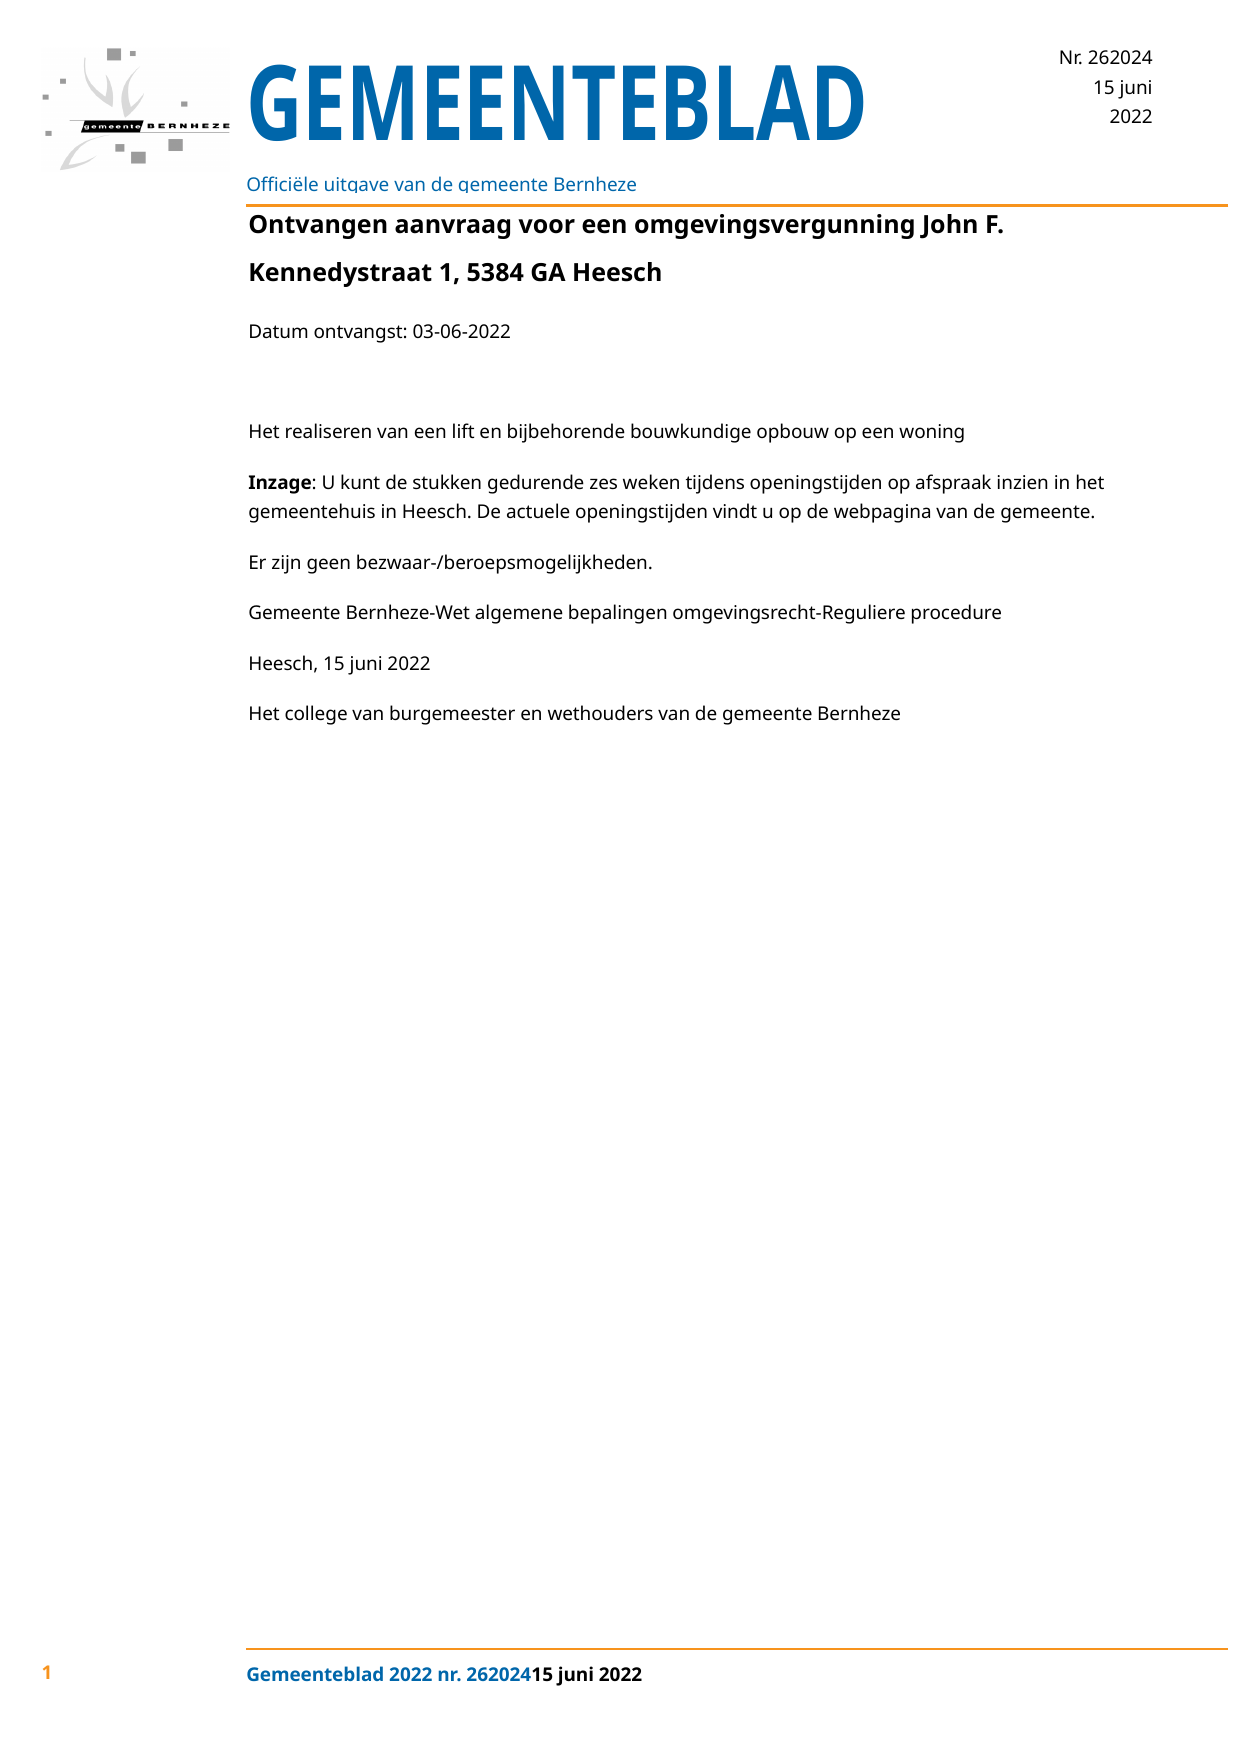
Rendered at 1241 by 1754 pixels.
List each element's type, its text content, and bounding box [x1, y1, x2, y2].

text Het realiseren van een lift en bijbehorende bouwkundige opbouw op een woning [248, 419, 1152, 444]
picture [41, 47, 231, 172]
text Ontvangen aanvraag voor een omgevingsvergunning John F. Kennedystraat 1, 5384 GA Heesch [248, 207, 1152, 288]
text Datum ontvangst: 03-06-2022 [248, 318, 1152, 344]
text Er zijn geen bezwaar-/beroepsmogelijkheden. [248, 549, 1152, 575]
text Het college van burgemeester en wethouders van de gemeente Bernheze [248, 700, 1152, 726]
text Inzage: U kunt de stukken gedurende zes weken tijdens openingstijden op afspraak inzien in het gemeentehuis in Heesch. De actuele openingstijden vindt u op de webpagina van de gemeente. [248, 469, 1152, 524]
text Gemeente Bernheze-Wet algemene bepalingen omgevingsrecht-Reguliere procedure [248, 599, 1152, 625]
text Heesch, 15 juni 2022 [248, 650, 1152, 676]
